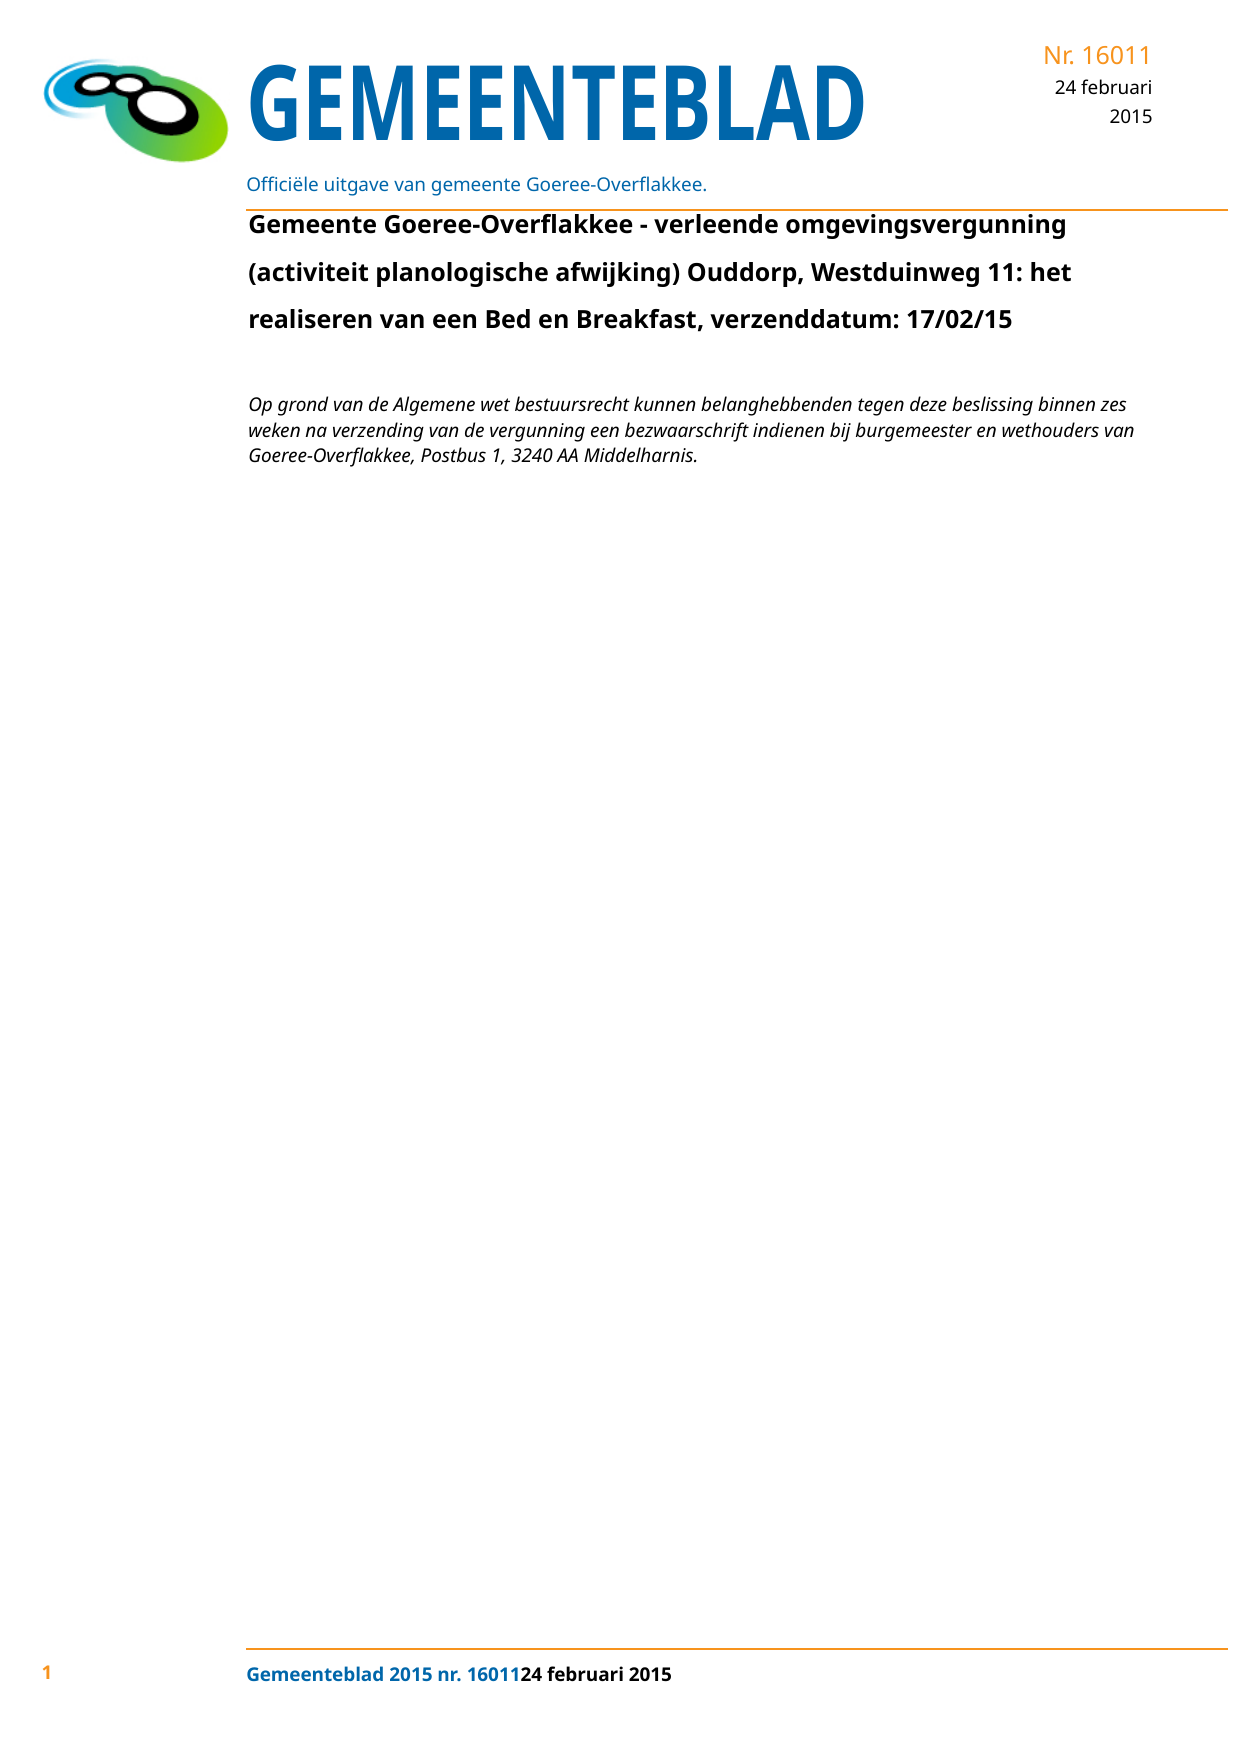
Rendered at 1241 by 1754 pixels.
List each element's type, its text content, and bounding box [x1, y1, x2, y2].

text Op grond van de Algemene wet bestuursrecht kunnen belanghebbenden tegen deze beslissing binnen zes weken na verzending van de vergunning een bezwaarschrift indienen bij burgemeester en wethouders van Goeree-Overflakkee, Postbus 1, 3240 AA Middelharnis. [248, 391, 1152, 468]
picture [41, 47, 231, 172]
text Gemeente Goeree-Overflakkee - verleende omgevingsvergunning (activiteit planologische afwijking) Ouddorp, Westduinweg 11: het realiseren van een Bed en Breakfast, verzenddatum: 17/02/15 [248, 211, 1152, 336]
